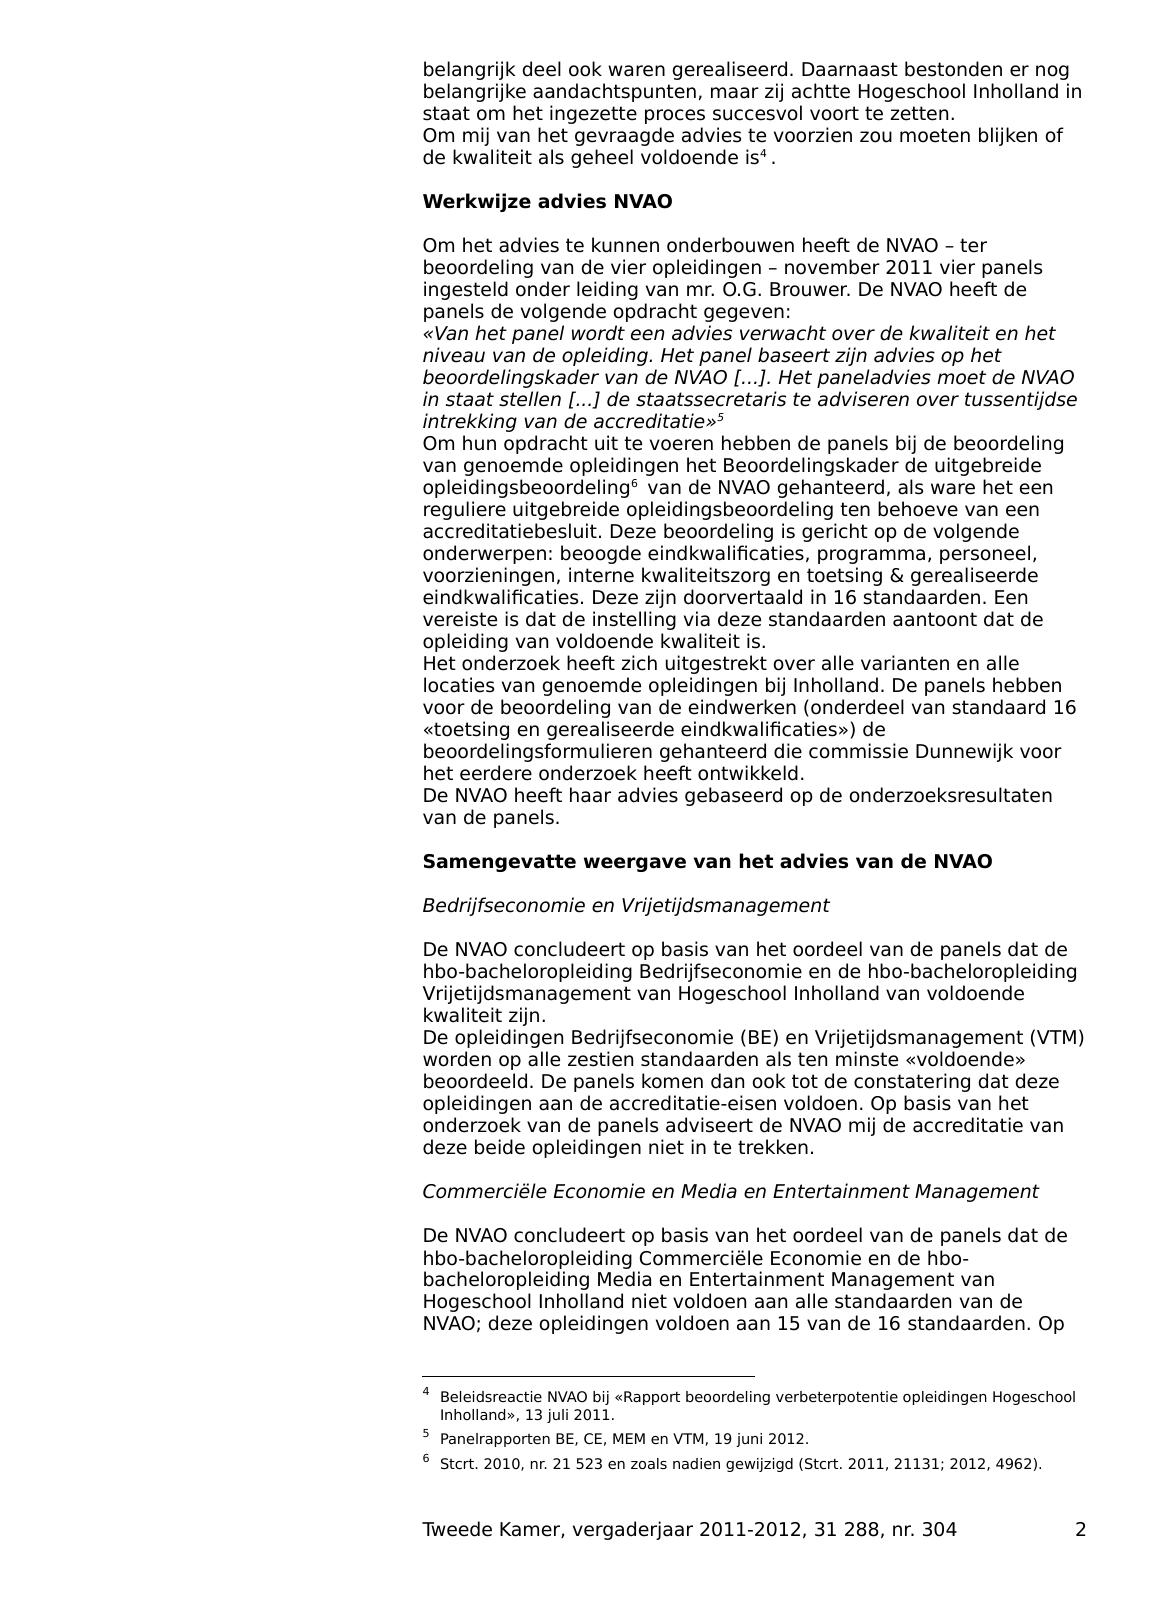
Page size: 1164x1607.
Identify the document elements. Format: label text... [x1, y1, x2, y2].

text Stcrt. 2010, nr. 21 523 en zoals nadien gewijzigd (Stcrt. 2011, 21131; 2012, 4962). [422, 1452, 1087, 1474]
subtitle Commerciële Economie en Media en Entertainment Management [422, 1181, 1087, 1203]
text Om hun opdracht uit te voeren hebben de panels bij de beoordeling van genoemde opleidingen het Beoordelingskader de uitgebreide opleidingsbeoordeling van de NVAO gehanteerd, als ware het een reguliere uitgebreide opleidingsbeoordeling ten behoeve van een accreditatiebesluit. Deze beoordeling is gericht op de volgende onderwerpen: beoogde eindkwalificaties, programma, personeel, voorzieningen, interne kwaliteitszorg en toetsing & gerealiseerde eindkwalificaties. Deze zijn doorvertaald in 16 standaarden. Een vereiste is dat de instelling via deze standaarden aantoont dat de opleiding van voldoende kwaliteit is. [422, 433, 1087, 653]
text Om het advies te kunnen onderbouwen heeft de NVAO – ter beoordeling van de vier opleidingen – november 2011 vier panels ingesteld onder leiding van mr. O.G. Brouwer. De NVAO heeft de panels de volgende opdracht gegeven: [422, 235, 1087, 323]
text De NVAO heeft haar advies gebaseerd op de onderzoeksresultaten van de panels. [422, 785, 1087, 829]
text De NVAO concludeert op basis van het oordeel van de panels dat de hbo-bacheloropleiding Bedrijfseconomie en de hbo-bacheloropleiding Vrijetijdsmanagement van Hogeschool Inholland van voldoende kwaliteit zijn. [422, 939, 1087, 1027]
subtitle Samengevatte weergave van het advies van de NVAO [422, 851, 1087, 873]
text «Van het panel wordt een advies verwacht over de kwaliteit en het niveau van de opleiding. Het panel baseert zijn advies op het beoordelingskader van de NVAO [...]. Het paneladvies moet de NVAO in staat stellen [...] de staatssecretaris te adviseren over tussentijdse intrekking van de accreditatie» [422, 323, 1087, 433]
text De NVAO concludeert op basis van het oordeel van de panels dat de hbo-bacheloropleiding Commerciële Economie en de hbo-bacheloropleiding Media en Entertainment Management van Hogeschool Inholland niet voldoen aan alle standaarden van de NVAO; deze opleidingen voldoen aan 15 van de 16 standaarden. Op [422, 1225, 1087, 1335]
text Om mij van het gevraagde advies te voorzien zou moeten blijken of de kwaliteit als geheel voldoende is. [422, 125, 1087, 169]
text Panelrapporten BE, CE, MEM en VTM, 19 juni 2012. [422, 1427, 1087, 1449]
subtitle Werkwijze advies NVAO [422, 191, 1087, 213]
text Het onderzoek heeft zich uitgestrekt over alle varianten en alle locaties van genoemde opleidingen bij Inholland. De panels hebben voor de beoordeling van de eindwerken (onderdeel van standaard 16 «toetsing en gerealiseerde eindkwalificaties») de beoordelingsformulieren gehanteerd die commissie Dunnewijk voor het eerdere onderzoek heeft ontwikkeld. [422, 653, 1087, 785]
text Beleidsreactie NVAO bij «Rapport beoordeling verbeterpotentie opleidingen Hogeschool Inholland», 13 juli 2011. [422, 1385, 1087, 1424]
subtitle Bedrijfseconomie en Vrijetijdsmanagement [422, 895, 1087, 917]
text belangrijk deel ook waren gerealiseerd. Daarnaast bestonden er nog belangrijke aandachtspunten, maar zij achtte Hogeschool Inholland in staat om het ingezette proces succesvol voort te zetten. [422, 59, 1087, 125]
text De opleidingen Bedrijfseconomie (BE) en Vrijetijdsmanagement (VTM) worden op alle zestien standaarden als ten minste «voldoende» beoordeeld. De panels komen dan ook tot de constatering dat deze opleidingen aan de accreditatie-eisen voldoen. Op basis van het onderzoek van de panels adviseert de NVAO mij de accreditatie van deze beide opleidingen niet in te trekken. [422, 1027, 1087, 1159]
